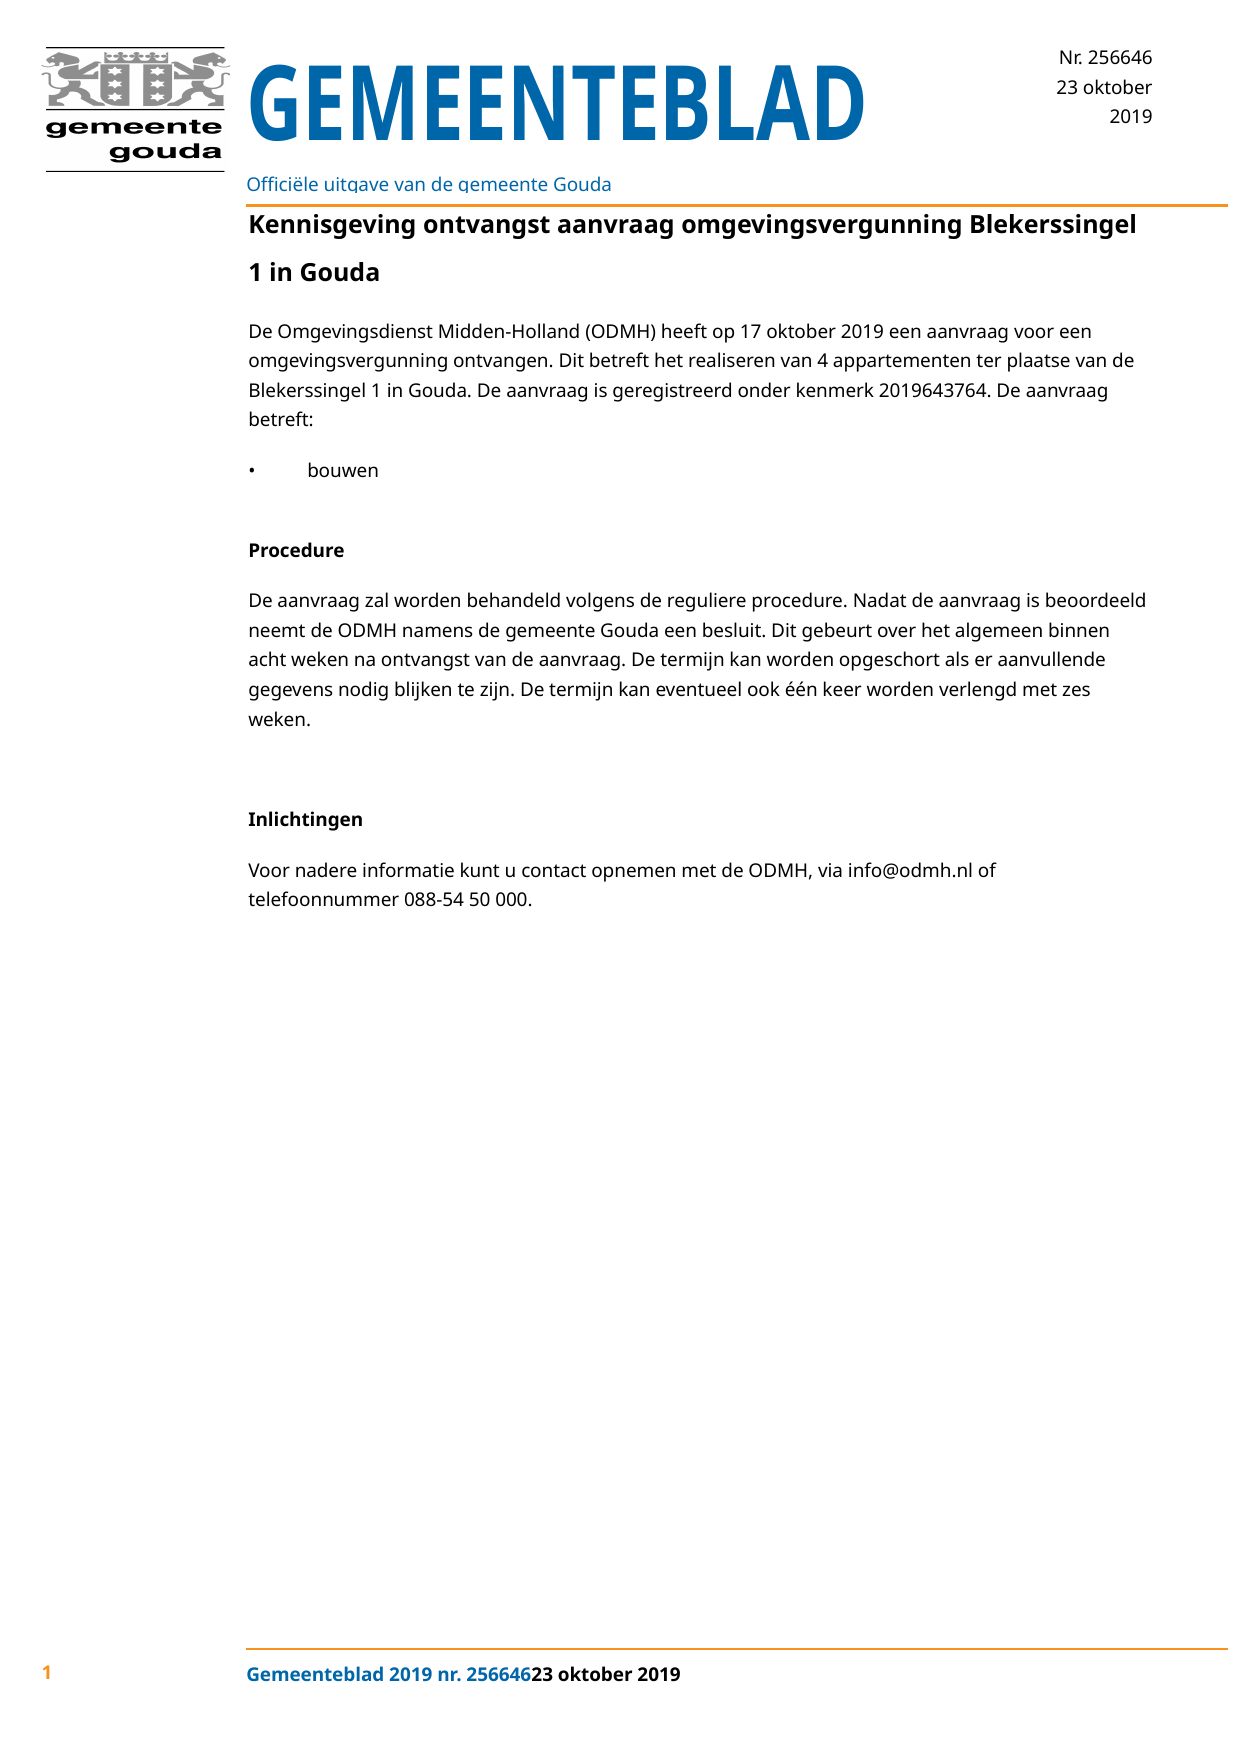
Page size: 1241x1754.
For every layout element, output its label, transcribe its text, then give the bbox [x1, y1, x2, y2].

picture [41, 47, 231, 172]
text Inlichtingen [248, 807, 1152, 832]
list bouwen [248, 457, 1152, 483]
text De Omgevingsdienst Midden-Holland (ODMH) heeft op 17 oktober 2019 een aanvraag voor een omgevingsvergunning ontvangen. Dit betreft het realiseren van 4 appartementen ter plaatse van de Blekerssingel 1 in Gouda. De aanvraag is geregistreerd onder kenmerk 2019643764. De aanvraag betreft: [248, 318, 1152, 432]
text Voor nadere informatie kunt u contact opnemen met de ODMH, via info@odmh.nl of telefoonnummer 088-54 50 000. [248, 857, 1152, 912]
text De aanvraag zal worden behandeld volgens de reguliere procedure. Nadat de aanvraag is beoordeeld neemt de ODMH namens de gemeente Gouda een besluit. Dit gebeurt over het algemeen binnen acht weken na ontvangst van de aanvraag. De termijn kan worden opgeschort als er aanvullende gegevens nodig blijken te zijn. De termijn kan eventueel ook één keer worden verlengd met zes weken. [248, 587, 1152, 732]
text Kennisgeving ontvangst aanvraag omgevingsvergunning Blekerssingel 1 in Gouda [248, 207, 1152, 288]
text Procedure [248, 537, 1152, 563]
